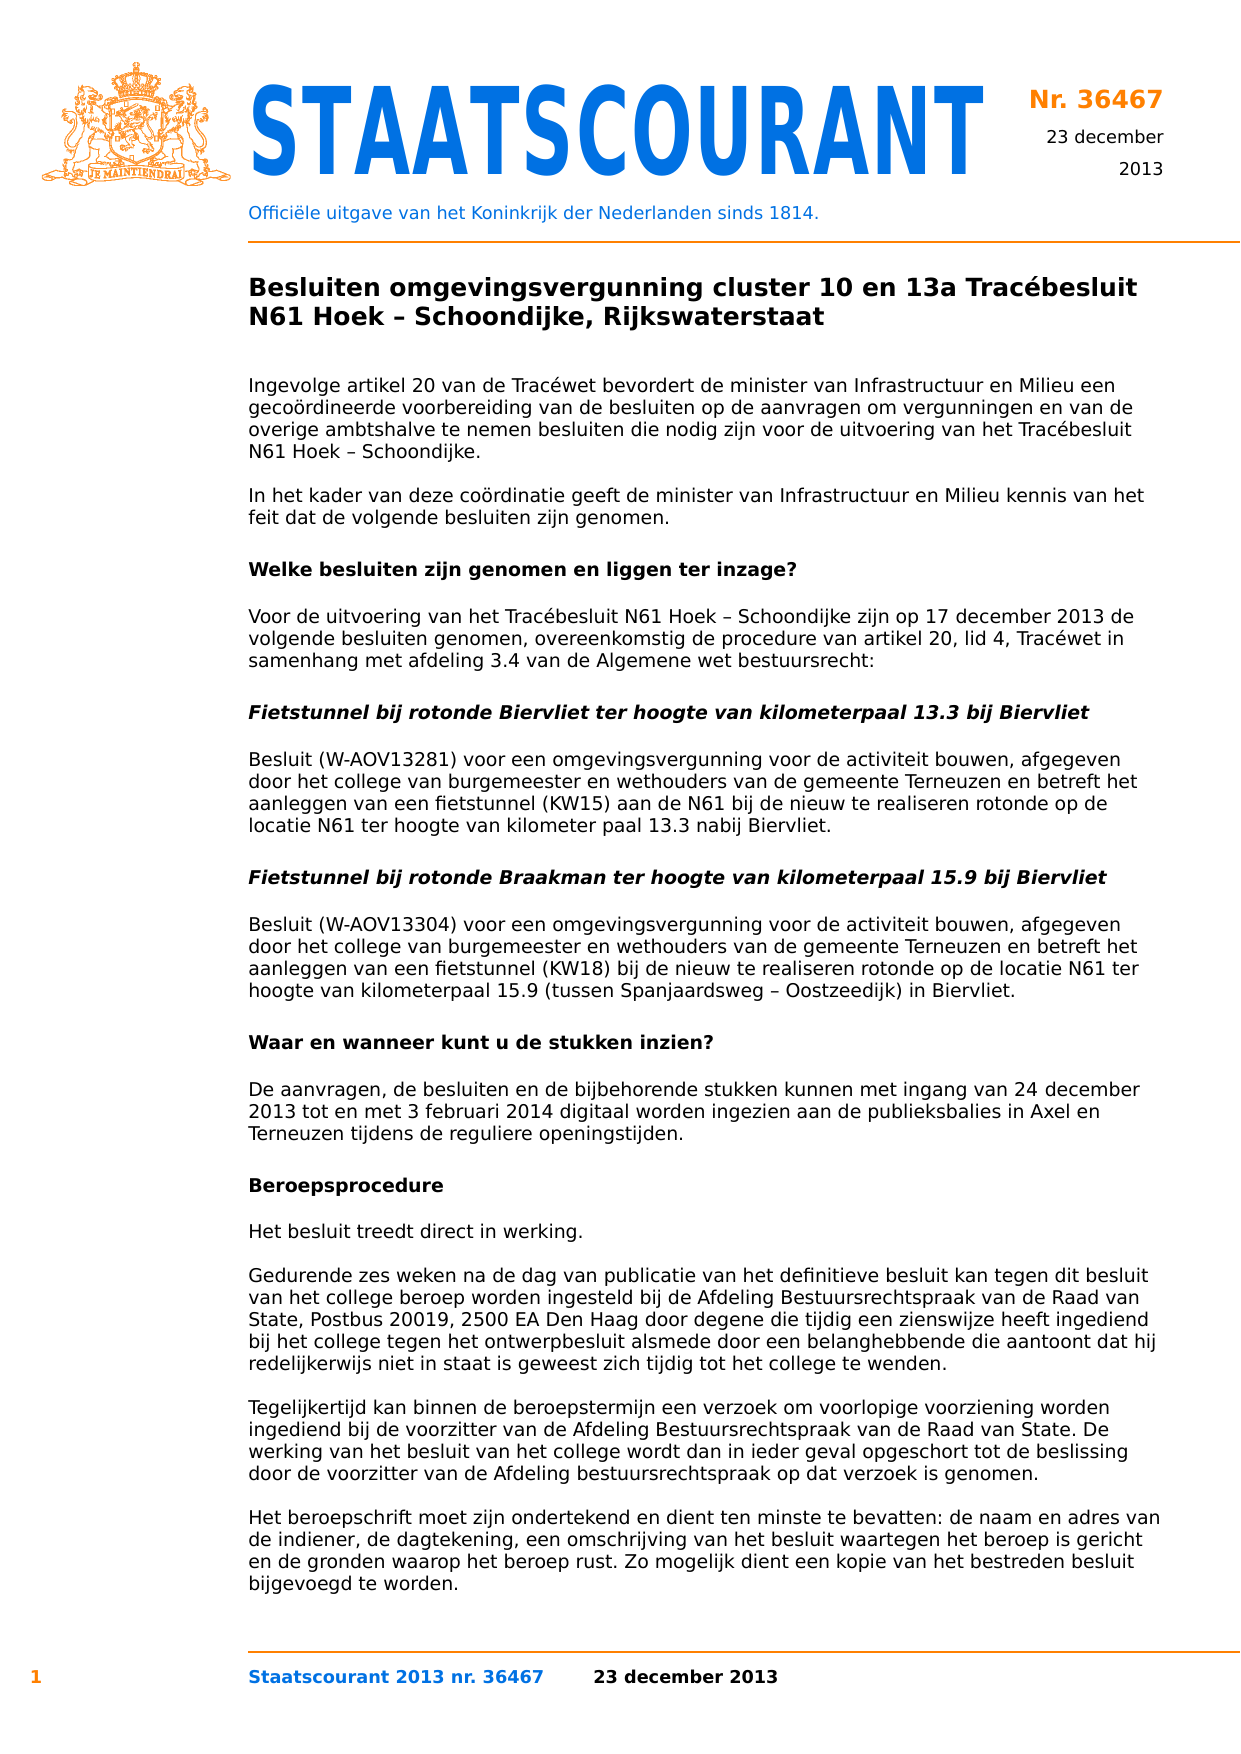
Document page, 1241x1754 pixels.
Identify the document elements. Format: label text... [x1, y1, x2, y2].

text In het kader van deze coördinatie geeft de minister van Infrastructuur en Milieu kennis van het feit dat de volgende besluiten zijn genomen. [248, 485, 1163, 529]
text Besluit (W-AOV13304) voor een omgevingsvergunning voor de activiteit bouwen, afgegeven door het college van burgemeester en wethouders van de gemeente Terneuzen en betreft het aanleggen van een fietstunnel (KW18) bij de nieuw te realiseren rotonde op de locatie N61 ter hoogte van kilometerpaal 15.9 (tussen Spanjaardsweg – Oostzeedijk) in Biervliet. [248, 914, 1163, 1002]
text De aanvragen, de besluiten en de bijbehorende stukken kunnen met ingang van 24 december 2013 tot en met 3 februari 2014 digitaal worden ingezien aan de publieksbalies in Axel en Terneuzen tijdens de reguliere openingstijden. [248, 1078, 1163, 1144]
text Het beroepschrift moet zijn ondertekend en dient ten minste te bevatten: de naam en adres van de indiener, de dagtekening, een omschrijving van het besluit waartegen het beroep is gericht en de gronden waarop het beroep rust. Zo mogelijk dient een kopie van het bestreden besluit bijgevoegd te worden. [248, 1507, 1163, 1595]
picture [41, 62, 231, 186]
text Tegelijkertijd kan binnen de beroepstermijn een verzoek om voorlopige voorziening worden ingediend bij de voorzitter van de Afdeling Bestuursrechtspraak van de Raad van State. De werking van het besluit van het college wordt dan in ieder geval opgeschort tot de beslissing door de voorzitter van de Afdeling bestuursrechtspraak op dat verzoek is genomen. [248, 1397, 1163, 1485]
subtitle Beroepsprocedure [248, 1174, 1163, 1196]
text Het besluit treedt direct in werking. [248, 1221, 1163, 1243]
subtitle Besluiten omgevingsvergunning cluster 10 en 13a Tracébesluit N61 Hoek – Schoondijke, Rijkswaterstaat [248, 273, 1163, 331]
table_header [25, 62, 248, 241]
text Voor de uitvoering van het Tracébesluit N61 Hoek – Schoondijke zijn op 17 december 2013 de volgende besluiten genomen, overeenkomstig de procedure van artikel 20, lid 4, Tracéwet in samenhang met afdeling 3.4 van de Algemene wet bestuursrecht: [248, 606, 1163, 672]
table_cell 23 december [998, 121, 1240, 153]
subtitle Welke besluiten zijn genomen en liggen ter inzage? [248, 559, 1163, 581]
table_cell 2013 [998, 153, 1240, 203]
subtitle Fietstunnel bij rotonde Biervliet ter hoogte van kilometerpaal 13.3 bij Biervliet [248, 702, 1163, 724]
subtitle Fietstunnel bij rotonde Braakman ter hoogte van kilometerpaal 15.9 bij Biervliet [248, 867, 1163, 889]
table_cell Officiële uitgave van het Koninkrijk der Nederlanden sinds 1814. [248, 203, 1240, 241]
subtitle Waar en wanneer kunt u de stukken inzien? [248, 1032, 1163, 1053]
text Besluit (W-AOV13281) voor een omgevingsvergunning voor de activiteit bouwen, afgegeven door het college van burgemeester en wethouders van de gemeente Terneuzen en betreft het aanleggen van een fietstunnel (KW15) aan de N61 bij de nieuw te realiseren rotonde op de locatie N61 ter hoogte van kilometer paal 13.3 nabij Biervliet. [248, 749, 1163, 837]
text Ingevolge artikel 20 van de Tracéwet bevordert de minister van Infrastructuur en Milieu een gecoördineerde voorbereiding van de besluiten op de aanvragen om vergunningen en van de overige ambtshalve te nemen besluiten die nodig zijn voor de uitvoering van het Tracébesluit N61 Hoek – Schoondijke. [248, 375, 1163, 463]
table_header STAATSCOURANT [248, 62, 998, 203]
text Gedurende zes weken na de dag van publicatie van het definitieve besluit kan tegen dit besluit van het college beroep worden ingesteld bij de Afdeling Bestuursrechtspraak van de Raad van State, Postbus 20019, 2500 EA Den Haag door degene die tijdig een zienswijze heeft ingediend bij het college tegen het ontwerpbesluit alsmede door een belanghebbende die aantoont dat hij redelijkerwijs niet in staat is geweest zich tijdig tot het college te wenden. [248, 1265, 1163, 1375]
table_header Nr. 36467 [998, 62, 1240, 121]
